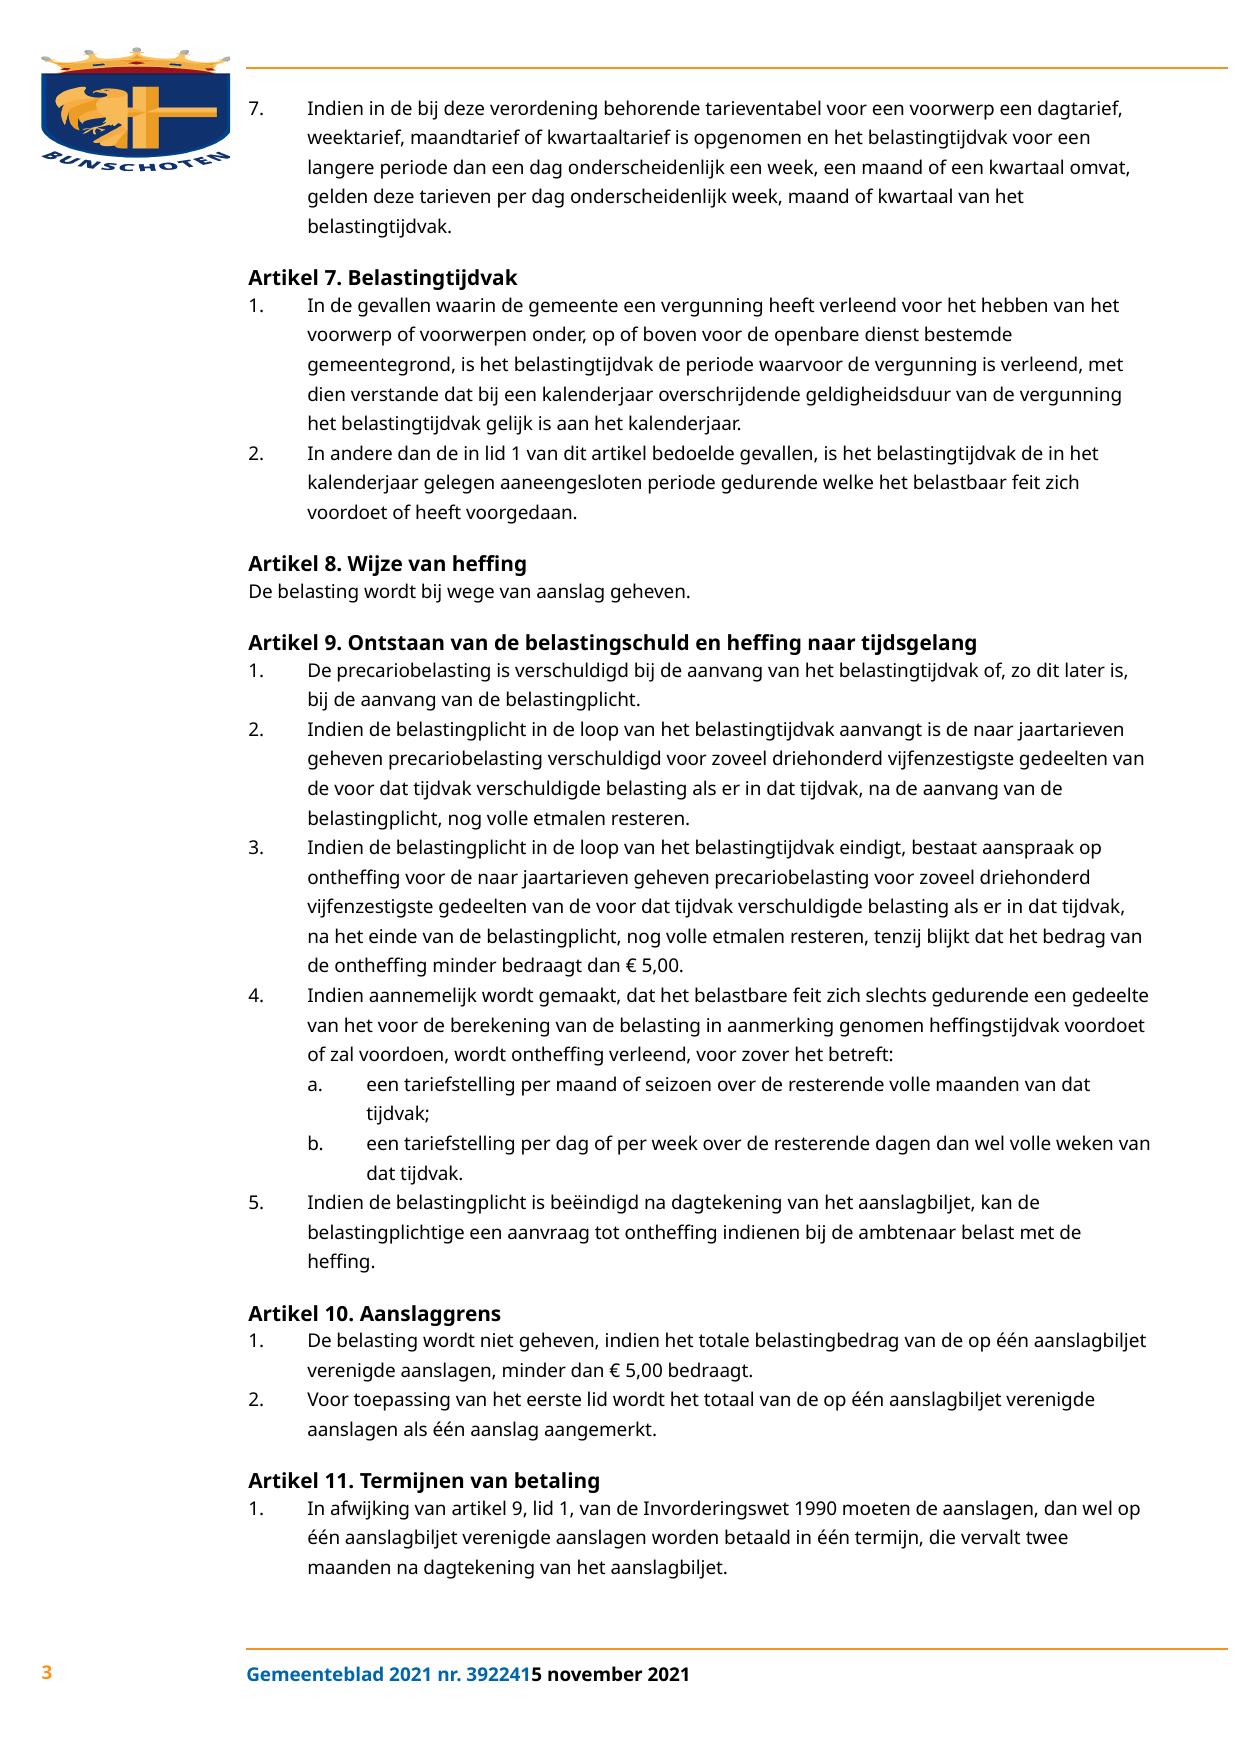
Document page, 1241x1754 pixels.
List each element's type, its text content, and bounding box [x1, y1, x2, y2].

list Indien in de bij deze verordening behorende tarieventabel voor een voorwerp een dagtarief, weektarief, maandtarief of kwartaaltarief is opgenomen en het belastingtijdvak voor een langere periode dan een dag onderscheidenlijk een week, een maand of een kwartaal omvat, gelden deze tarieven per dag onderscheidenlijk week, maand of kwartaal van het belastingtijdvak. [248, 95, 1152, 239]
list De belasting wordt niet geheven, indien het totale belastingbedrag van de op één aanslagbiljet verenigde aanslagen, minder dan € 5,00 bedraagt. [248, 1327, 1152, 1383]
list Indien de belastingplicht in de loop van het belastingtijdvak eindigt, bestaat aanspraak op ontheffing voor de naar jaartarieven geheven precariobelasting voor zoveel driehonderd vijfenzestigste gedeelten van de voor dat tijdvak verschuldigde belasting als er in dat tijdvak, na het einde van de belastingplicht, nog volle etmalen resteren, tenzij blijkt dat het bedrag van de ontheffing minder bedraagt dan € 5,00. [248, 834, 1152, 978]
text Artikel 9. Ontstaan van de belastingschuld en heffing naar tijdsgelang [248, 628, 1152, 657]
text Artikel 7. Belastingtijdvak [248, 263, 1152, 292]
list Indien de belastingplicht in de loop van het belastingtijdvak aanvangt is de naar jaartarieven geheven precariobelasting verschuldigd voor zoveel driehonderd vijfenzestigste gedeelten van de voor dat tijdvak verschuldigde belasting als er in dat tijdvak, na de aanvang van de belastingplicht, nog volle etmalen resteren. [248, 716, 1152, 830]
text De belasting wordt bij wege van aanslag geheven. [248, 578, 1152, 604]
list De precariobelasting is verschuldigd bij de aanvang van het belastingtijdvak of, zo dit later is, bij de aanvang van de belastingplicht. [248, 657, 1152, 712]
list In andere dan de in lid 1 van dit artikel bedoelde gevallen, is het belastingtijdvak de in het kalenderjaar gelegen aaneengesloten periode gedurende welke het belastbaar feit zich voordoet of heeft voorgedaan. [248, 440, 1152, 525]
text Artikel 8. Wijze van heffing [248, 549, 1152, 578]
text Artikel 11. Termijnen van betaling [248, 1466, 1152, 1495]
list Voor toepassing van het eerste lid wordt het totaal van de op één aanslagbiljet verenigde aanslagen als één aanslag aangemerkt. [248, 1386, 1152, 1442]
list Indien de belastingplicht is beëindigd na dagtekening van het aanslagbiljet, kan de belastingplichtige een aanvraag tot ontheffing indienen bij de ambtenaar belast met de heffing. [248, 1189, 1152, 1274]
list Indien aannemelijk wordt gemaakt, dat het belastbare feit zich slechts gedurende een gedeelte van het voor de berekening van de belasting in aanmerking genomen heffingstijdvak voordoet of zal voordoen, wordt ontheffing verleend, voor zover het betreft: [248, 982, 1152, 1067]
list In afwijking van artikel 9, lid 1, van de Invorderingswet 1990 moeten de aanslagen, dan wel op één aanslagbiljet verenigde aanslagen worden betaald in één termijn, die vervalt twee maanden na dagtekening van het aanslagbiljet. [248, 1495, 1152, 1580]
list In de gevallen waarin de gemeente een vergunning heeft verleend voor het hebben van het voorwerp of voorwerpen onder, op of boven voor de openbare dienst bestemde gemeentegrond, is het belastingtijdvak de periode waarvoor de vergunning is verleend, met dien verstande dat bij een kalenderjaar overschrijdende geldigheidsduur van de vergunning het belastingtijdvak gelijk is aan het kalenderjaar. [248, 292, 1152, 436]
text Artikel 10. Aanslaggrens [248, 1299, 1152, 1327]
list een tariefstelling per dag of per week over de resterende dagen dan wel volle weken van dat tijdvak. [307, 1130, 1152, 1185]
picture [41, 47, 231, 172]
list een tariefstelling per maand of seizoen over de resterende volle maanden van dat tijdvak; [307, 1071, 1152, 1126]
